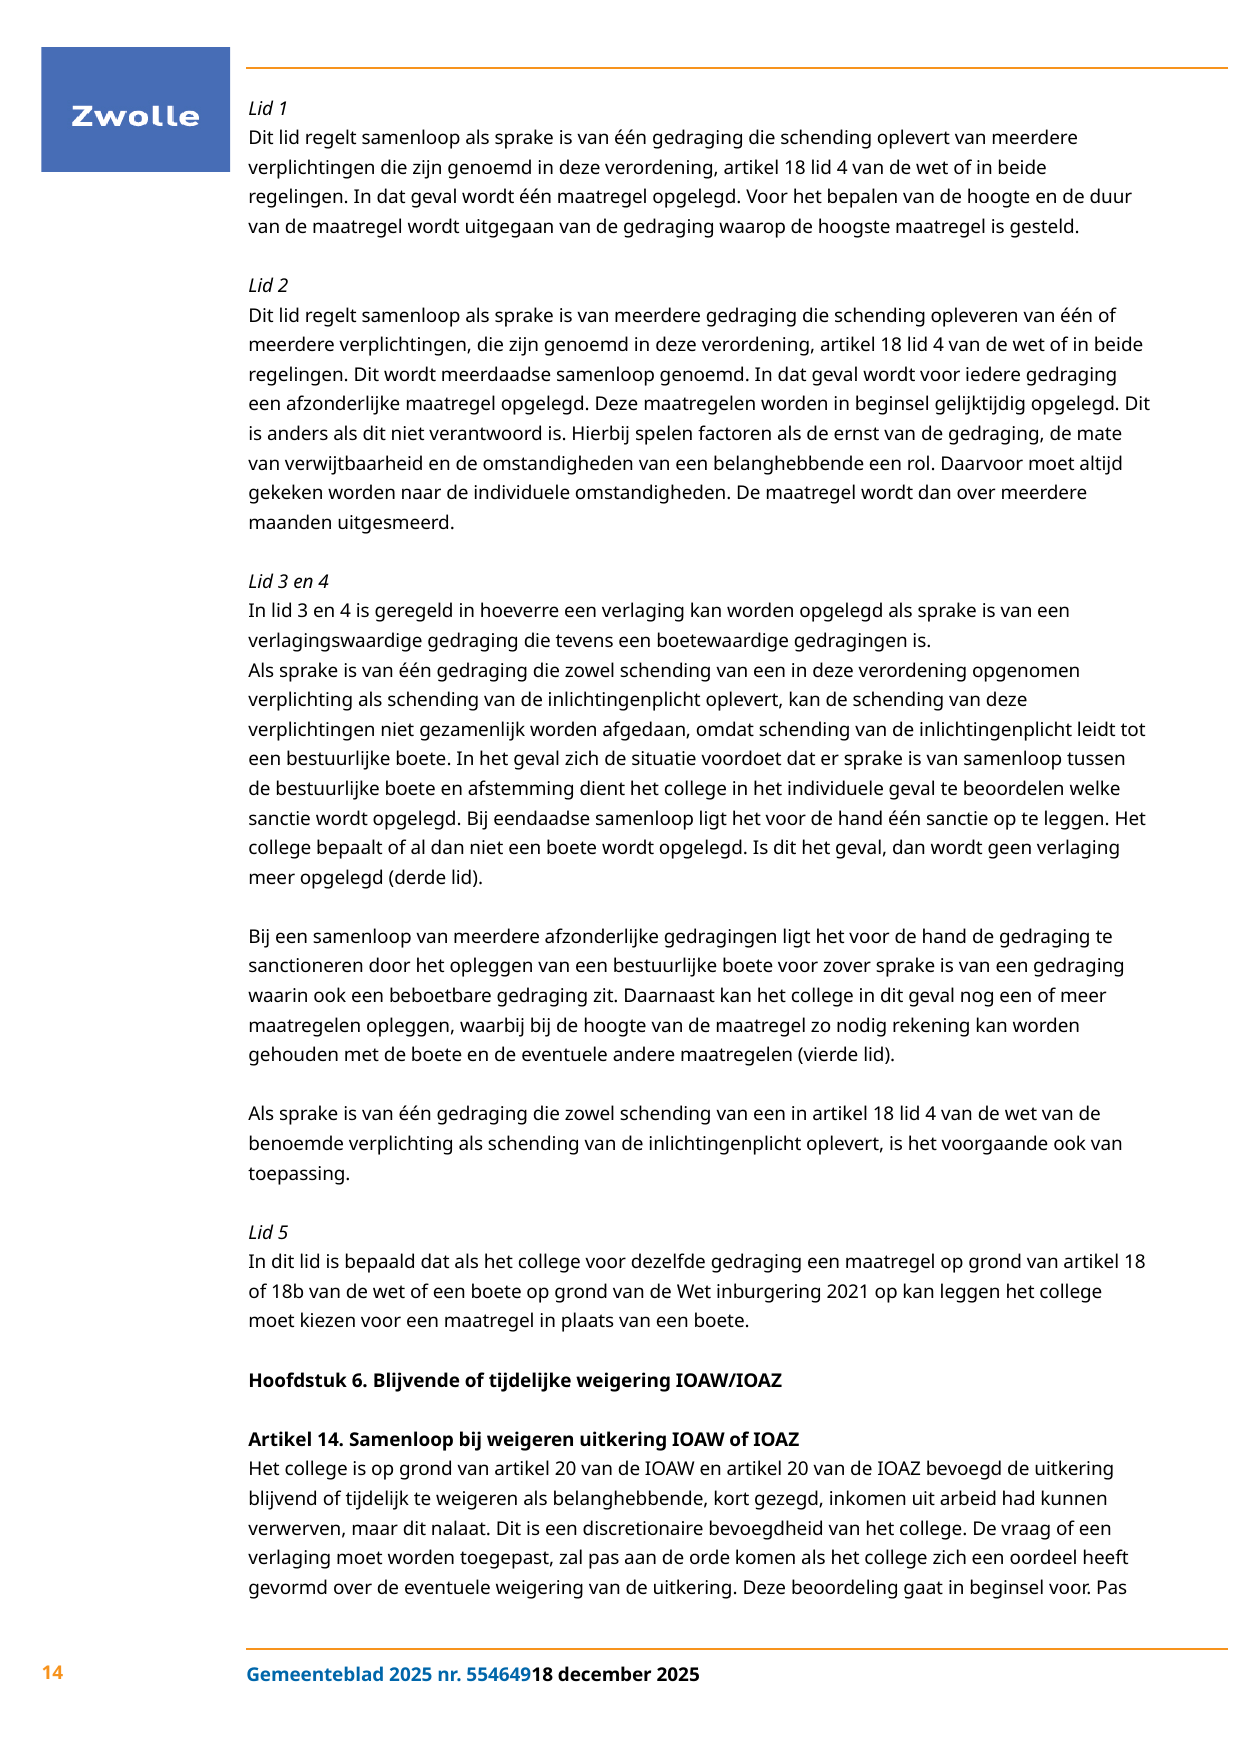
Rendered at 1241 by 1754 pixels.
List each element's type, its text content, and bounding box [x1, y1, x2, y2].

text In dit lid is bepaald dat als het college voor dezelfde gedraging een maatregel op grond van artikel 18 of 18b van de wet of een boete op grond van de Wet inburgering 2021 op kan leggen het college moet kiezen voor een maatregel in plaats van een boete. [248, 1248, 1152, 1333]
text Als sprake is van één gedraging die zowel schending van een in artikel 18 lid 4 van de wet van de benoemde verplichting als schending van de inlichtingenplicht oplevert, is het voorgaande ook van toepassing. [248, 1101, 1152, 1186]
text Hoofdstuk 6. Blijvende of tijdelijke weigering IOAW/IOAZ [248, 1367, 1152, 1393]
text Lid 1 [248, 95, 1152, 121]
text Lid 5 [248, 1219, 1152, 1245]
text In lid 3 en 4 is geregeld in hoeverre een verlaging kan worden opgelegd als sprake is van een verlagingswaardige gedraging die tevens een boetewaardige gedragingen is. [248, 598, 1152, 653]
text Als sprake is van één gedraging die zowel schending van een in deze verordening opgenomen verplichting als schending van de inlichtingenplicht oplevert, kan de schending van deze verplichtingen niet gezamenlijk worden afgedaan, omdat schending van de inlichtingenplicht leidt tot een bestuurlijke boete. In het geval zich de situatie voordoet dat er sprake is van samenloop tussen de bestuurlijke boete en afstemming dient het college in het individuele geval te beoordelen welke sanctie wordt opgelegd. Bij eendaadse samenloop ligt het voor de hand één sanctie op te leggen. Het college bepaalt of al dan niet een boete wordt opgelegd. Is dit het geval, dan wordt geen verlaging meer opgelegd (derde lid). [248, 657, 1152, 890]
text Lid 3 en 4 [248, 568, 1152, 594]
text Dit lid regelt samenloop als sprake is van één gedraging die schending oplevert van meerdere verplichtingen die zijn genoemd in deze verordening, artikel 18 lid 4 van de wet of in beide regelingen. In dat geval wordt één maatregel opgelegd. Voor het bepalen van de hoogte en de duur van de maatregel wordt uitgegaan van de gedraging waarop de hoogste maatregel is gesteld. [248, 124, 1152, 239]
text Lid 2 [248, 272, 1152, 298]
picture [41, 47, 231, 172]
text Artikel 14. Samenloop bij weigeren uitkering IOAW of IOAZ [248, 1426, 1152, 1452]
text Dit lid regelt samenloop als sprake is van meerdere gedraging die schending opleveren van één of meerdere verplichtingen, die zijn genoemd in deze verordening, artikel 18 lid 4 van de wet of in beide regelingen. Dit wordt meerdaadse samenloop genoemd. In dat geval wordt voor iedere gedraging een afzonderlijke maatregel opgelegd. Deze maatregelen worden in beginsel gelijktijdig opgelegd. Dit is anders als dit niet verantwoord is. Hierbij spelen factoren als de ernst van de gedraging, de mate van verwijtbaarheid en de omstandigheden van een belanghebbende een rol. Daarvoor moet altijd gekeken worden naar de individuele omstandigheden. De maatregel wordt dan over meerdere maanden uitgesmeerd. [248, 302, 1152, 535]
text Bij een samenloop van meerdere afzonderlijke gedragingen ligt het voor de hand de gedraging te sanctioneren door het opleggen van een bestuurlijke boete voor zover sprake is van een gedraging waarin ook een beboetbare gedraging zit. Daarnaast kan het college in dit geval nog een of meer maatregelen opleggen, waarbij bij de hoogte van de maatregel zo nodig rekening kan worden gehouden met de boete en de eventuele andere maatregelen (vierde lid). [248, 923, 1152, 1067]
text Het college is op grond van artikel 20 van de IOAW en artikel 20 van de IOAZ bevoegd de uitkering blijvend of tijdelijk te weigeren als belanghebbende, kort gezegd, inkomen uit arbeid had kunnen verwerven, maar dit nalaat. Dit is een discretionaire bevoegdheid van het college. De vraag of een verlaging moet worden toegepast, zal pas aan de orde komen als het college zich een oordeel heeft gevormd over de eventuele weigering van de uitkering. Deze beoordeling gaat in beginsel voor. Pas [248, 1456, 1152, 1600]
